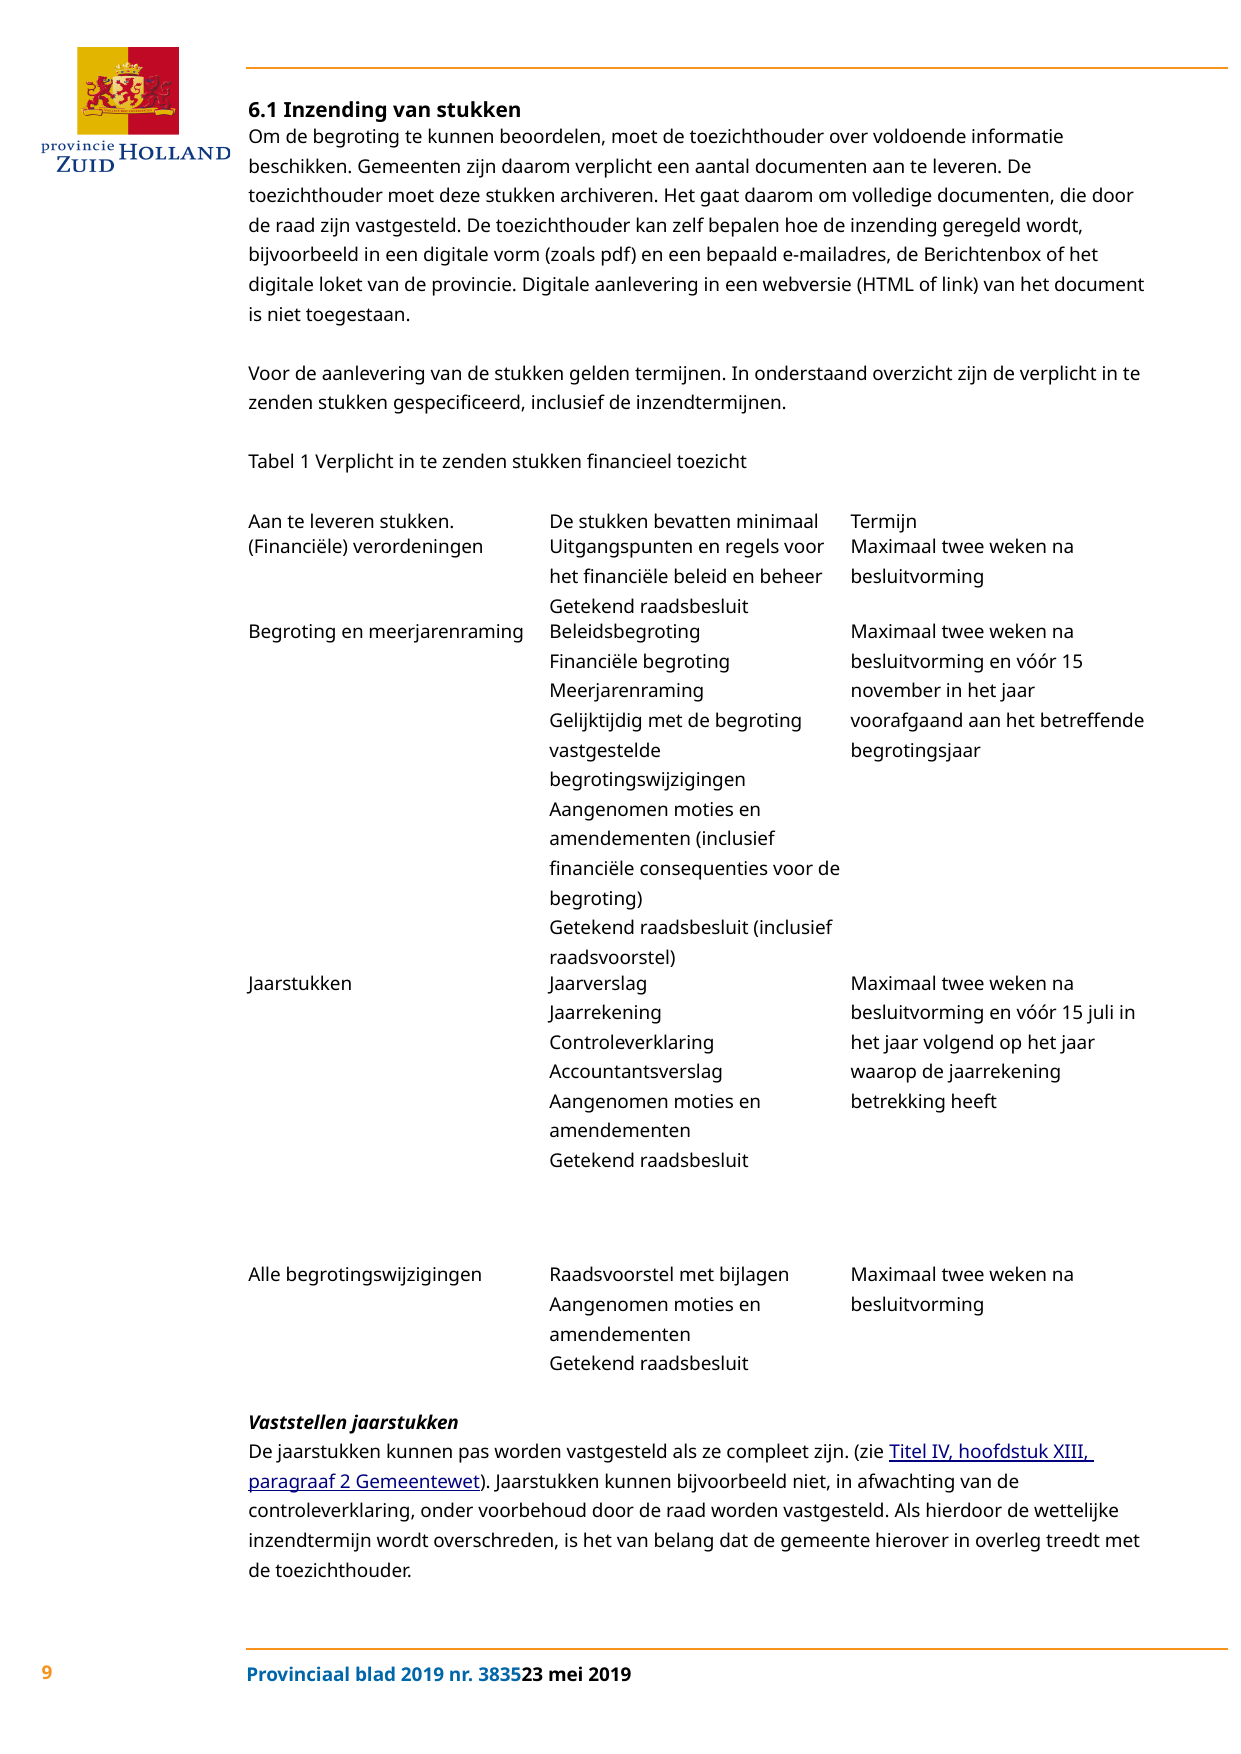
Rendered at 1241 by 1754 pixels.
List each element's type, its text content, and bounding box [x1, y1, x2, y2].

table_cell Begroting en meerjarenraming [248, 619, 549, 970]
table_header Termijn [850, 508, 1152, 534]
table_cell Jaarverslag Jaarrekening Controleverklaring Accountantsverslag Aangenomen moties en amendementen Getekend raadsbesluit [549, 970, 850, 1262]
table_header De stukken bevatten minimaal [549, 508, 850, 534]
table_cell Raadsvoorstel met bijlagen Aangenomen moties en amendementen Getekend raadsbesluit [549, 1262, 850, 1376]
text Voor de aanlevering van de stukken gelden termijnen. In onderstaand overzicht zijn de verplicht in te zenden stukken gespecificeerd, inclusief de inzendtermijnen. [248, 360, 1152, 415]
table_cell Maximaal twee weken na besluitvorming [850, 534, 1152, 618]
table_cell Maximaal twee weken na besluitvorming [850, 1262, 1152, 1376]
table_cell Maximaal twee weken na besluitvorming en vóór 15 juli in het jaar volgend op het jaar waarop de jaarrekening betrekking heeft [850, 970, 1152, 1262]
text 6.1 Inzending van stukken [248, 95, 1152, 123]
table_cell Jaarstukken [248, 970, 549, 1262]
table_cell Maximaal twee weken na besluitvorming en vóór 15 november in het jaar voorafgaand aan het betreffende begrotingsjaar [850, 619, 1152, 970]
picture [41, 47, 231, 172]
table_cell Uitgangspunten en regels voor het financiële beleid en beheer Getekend raadsbesluit [549, 534, 850, 618]
text Tabel 1 Verplicht in te zenden stukken financieel toezicht [248, 449, 1152, 474]
text Om de begroting te kunnen beoordelen, moet de toezichthouder over voldoende informatie beschikken. Gemeenten zijn daarom verplicht een aantal documenten aan te leveren. De toezichthouder moet deze stukken archiveren. Het gaat daarom om volledige documenten, die door de raad zijn vastgesteld. De toezichthouder kan zelf bepalen hoe de inzending geregeld wordt, bijvoorbeeld in een digitale vorm (zoals pdf) en een bepaald e-mailadres, de Berichtenbox of het digitale loket van de provincie. Digitale aanlevering in een webversie (HTML of link) van het document is niet toegestaan. [248, 123, 1152, 326]
table_cell (Financiële) verordeningen [248, 534, 549, 618]
table_cell Beleidsbegroting Financiële begroting Meerjarenraming Gelijktijdig met de begroting vastgestelde begrotingswijzigingen Aangenomen moties en amendementen (inclusief financiële consequenties voor de begroting) Getekend raadsbesluit (inclusief raadsvoorstel) [549, 619, 850, 970]
text Vaststellen jaarstukken [248, 1409, 1152, 1435]
table_header Aan te leveren stukken. [248, 508, 549, 534]
table_cell Alle begrotingswijzigingen [248, 1262, 549, 1376]
text De jaarstukken kunnen pas worden vastgesteld als ze compleet zijn. (zie Titel IV, hoofdstuk XIII, paragraaf 2 Gemeentewet). Jaarstukken kunnen bijvoorbeeld niet, in afwachting van de controleverklaring, onder voorbehoud door de raad worden vastgesteld. Als hierdoor de wettelijke inzendtermijn wordt overschreden, is het van belang dat de gemeente hierover in overleg treedt met de toezichthouder. [248, 1438, 1152, 1583]
